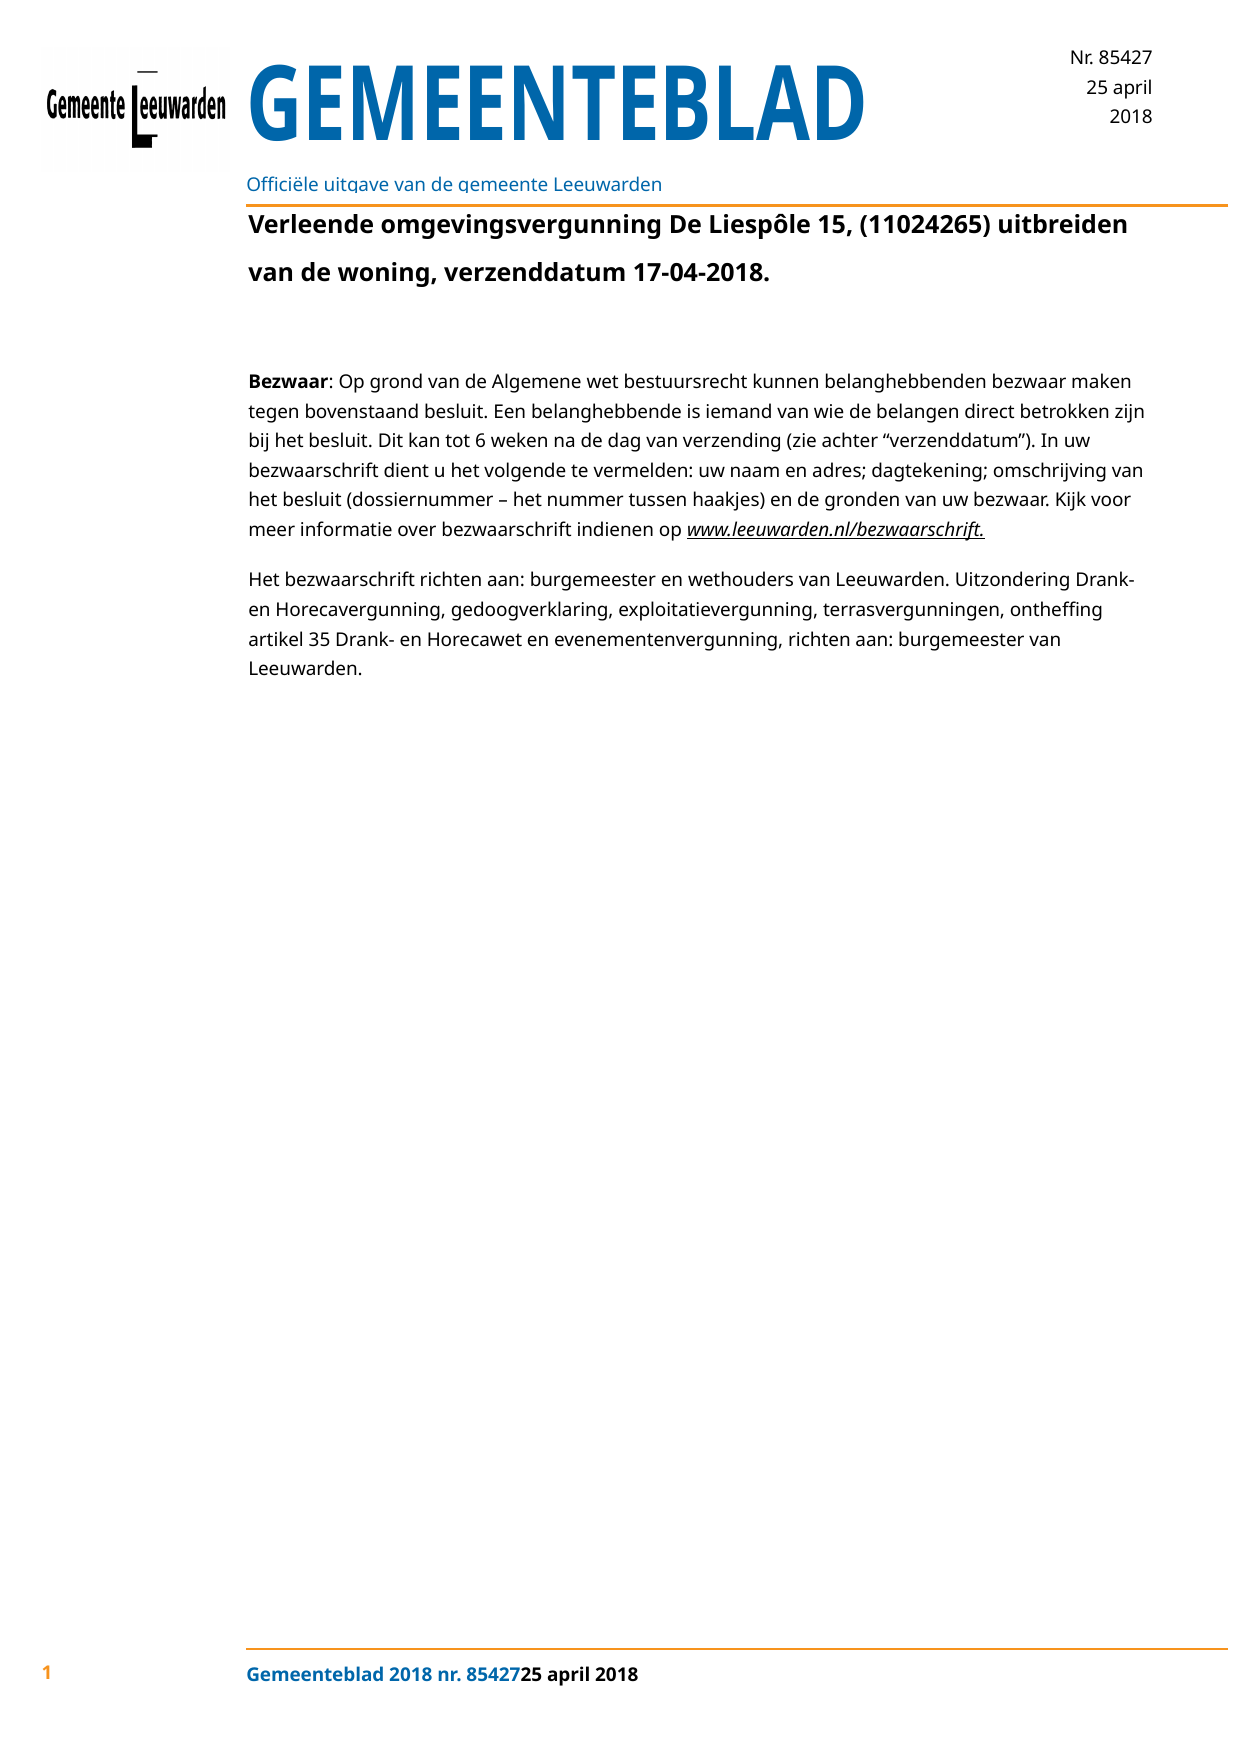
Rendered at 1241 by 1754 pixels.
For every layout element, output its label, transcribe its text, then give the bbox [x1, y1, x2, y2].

text Verleende omgevingsvergunning De Liespôle 15, (11024265) uitbreiden van de woning, verzenddatum 17-04-2018. [248, 207, 1152, 288]
text Bezwaar: Op grond van de Algemene wet bestuursrecht kunnen belanghebbenden bezwaar maken tegen bovenstaand besluit. Een belanghebbende is iemand van wie de belangen direct betrokken zijn bij het besluit. Dit kan tot 6 weken na de dag van verzending (zie achter “verzenddatum”). In uw bezwaarschrift dient u het volgende te vermelden: uw naam en adres; dagtekening; omschrijving van het besluit (dossiernummer – het nummer tussen haakjes) en de gronden van uw bezwaar. Kijk voor meer informatie over bezwaarschrift indienen op www.leeuwarden.nl/bezwaarschrift. [248, 368, 1152, 542]
text Het bezwaarschrift richten aan: burgemeester en wethouders van Leeuwarden. Uitzondering Drank- en Horecavergunning, gedoogverklaring, exploitatievergunning, terrasvergunningen, ontheffing artikel 35 Drank- en Horecawet en evenementenvergunning, richten aan: burgemeester van Leeuwarden. [248, 567, 1152, 681]
picture [41, 47, 231, 172]
